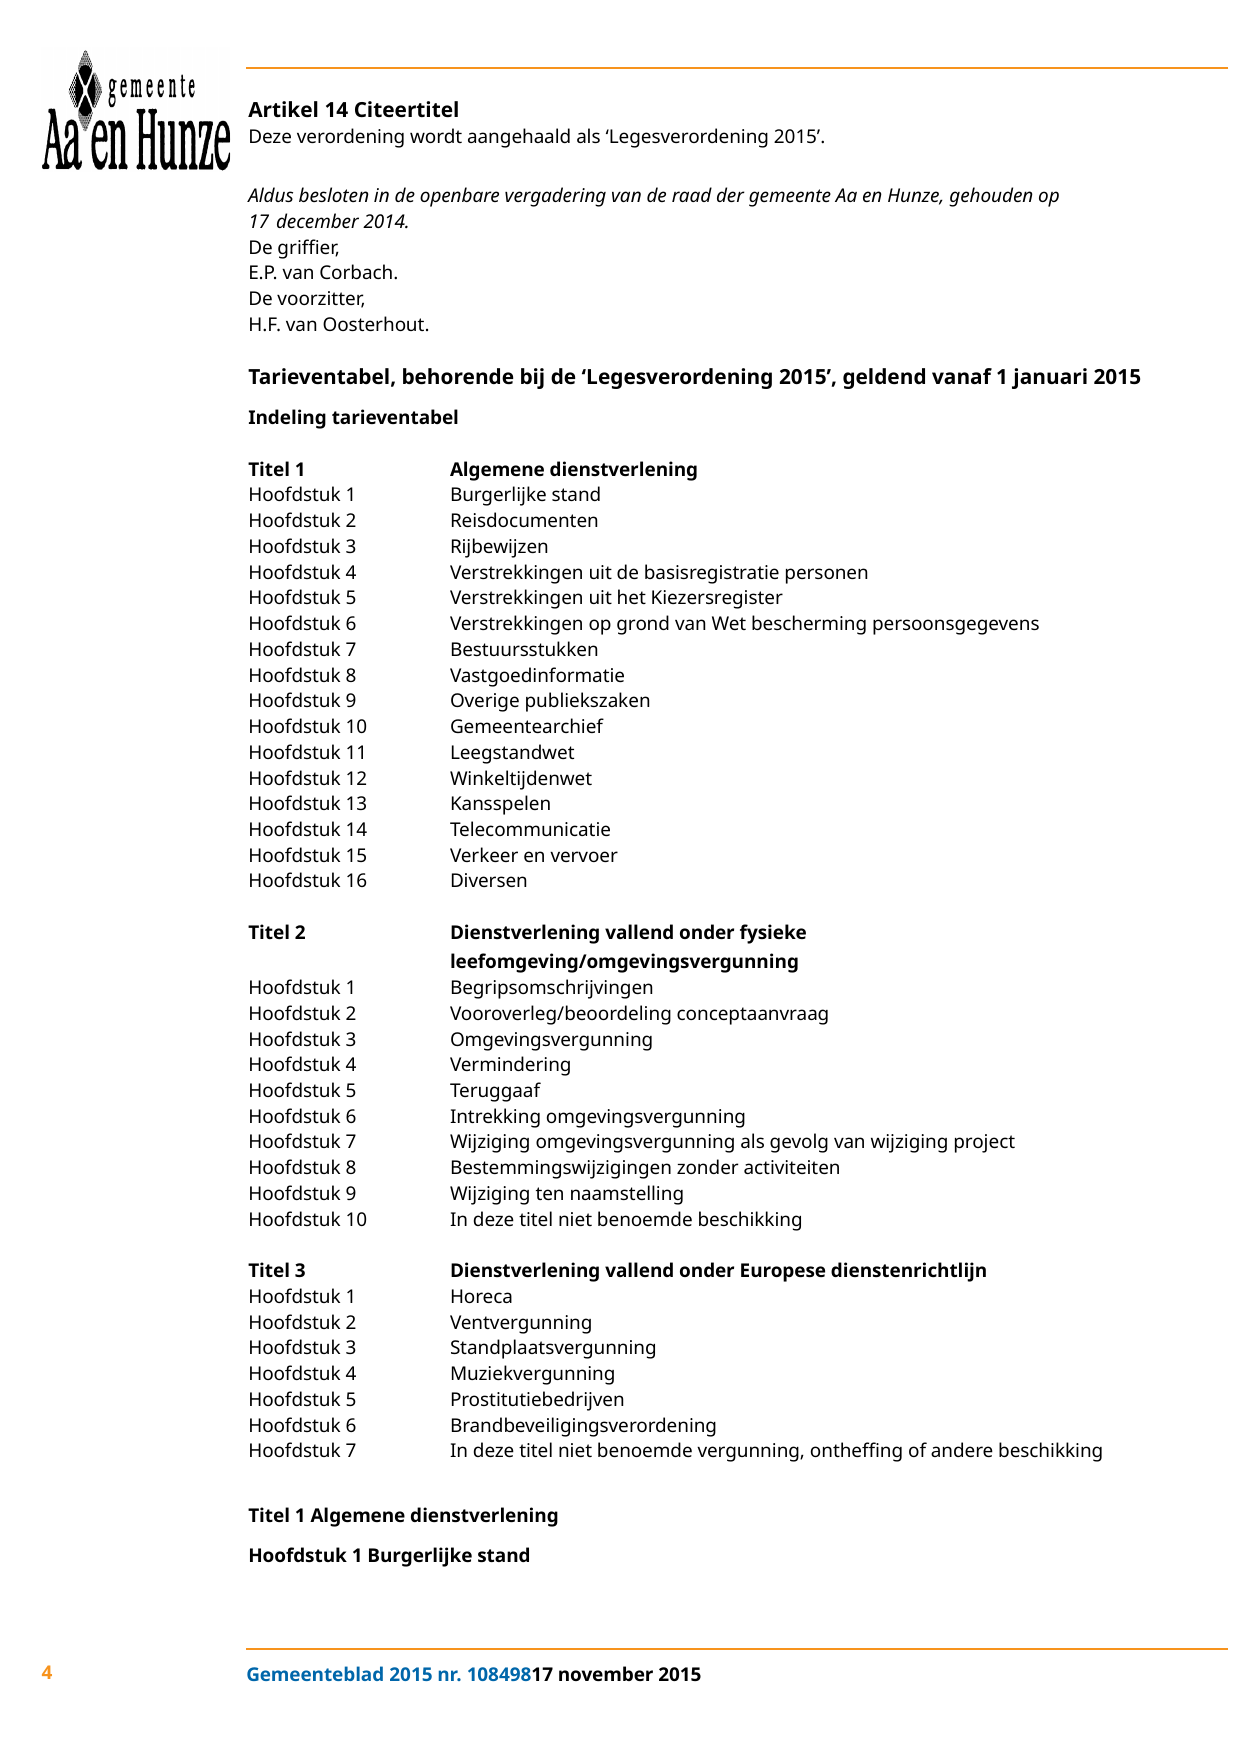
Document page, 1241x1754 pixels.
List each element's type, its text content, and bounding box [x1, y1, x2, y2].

table_cell In deze titel niet benoemde vergunning, ontheffing of andere beschikking [450, 1438, 1152, 1463]
table_cell Hoofdstuk 15 [248, 842, 450, 868]
text Tarieventabel, behorende bij de ‘Legesverordening 2015’, geldend vanaf 1 januari 2015 [248, 362, 1152, 391]
table_cell Hoofdstuk 2 [248, 1309, 450, 1334]
table_cell Titel 3 [248, 1258, 450, 1283]
table_cell [248, 893, 450, 919]
table_cell Hoofdstuk 2 [248, 508, 450, 533]
table_cell Telecommunicatie [450, 816, 1152, 842]
text H.F. van Oosterhout. [248, 311, 1152, 337]
table_cell Hoofdstuk 7 [248, 636, 450, 662]
table_cell Hoofdstuk 1 [248, 1283, 450, 1309]
table_cell Muziekvergunning [450, 1360, 1152, 1386]
text Artikel 14 Citeertitel [248, 95, 1152, 123]
table_cell Hoofdstuk 16 [248, 868, 450, 893]
table_cell Hoofdstuk 6 [248, 610, 450, 636]
table_cell Teruggaaf [450, 1077, 1152, 1103]
table_cell In deze titel niet benoemde beschikking [450, 1206, 1152, 1232]
table_cell Hoofdstuk 3 [248, 533, 450, 559]
text Hoofdstuk 1 Burgerlijke stand [248, 1542, 1152, 1567]
table_cell Titel 2 [248, 919, 450, 974]
text Deze verordening wordt aangehaald als ‘Legesverordening 2015’. [248, 123, 1152, 149]
table_cell Hoofdstuk 5 [248, 1386, 450, 1412]
table_cell Hoofdstuk 9 [248, 688, 450, 713]
table_header Algemene dienstverlening [450, 456, 1152, 482]
table_cell Hoofdstuk 1 [248, 974, 450, 1000]
table_cell Begripsomschrijvingen [450, 974, 1152, 1000]
table_cell Verstrekkingen uit de basisregistratie personen [450, 559, 1152, 584]
table_cell Wijziging omgevingsvergunning als gevolg van wijziging project [450, 1129, 1152, 1154]
table_cell Diversen [450, 868, 1152, 893]
table_cell Hoofdstuk 7 [248, 1129, 450, 1154]
table_cell Brandbeveiligingsverordening [450, 1412, 1152, 1437]
table_cell [450, 893, 1152, 919]
table_cell Hoofdstuk 3 [248, 1026, 450, 1052]
table_cell [450, 1232, 1152, 1257]
table_cell Dienstverlening vallend onder fysieke leefomgeving/omgevingsvergunning [450, 919, 1152, 974]
table_cell Hoofdstuk 4 [248, 1360, 450, 1386]
picture [41, 47, 231, 172]
text Aldus besloten in de openbare vergadering van de raad der gemeente Aa en Hunze, gehouden op 17 december 2014. [248, 182, 1152, 234]
table_cell Hoofdstuk 14 [248, 816, 450, 842]
table_cell Hoofdstuk 2 [248, 1000, 450, 1026]
text Indeling tarieventabel [248, 404, 1152, 430]
table_cell Hoofdstuk 1 [248, 482, 450, 507]
table_cell Verkeer en vervoer [450, 842, 1152, 868]
table_cell Hoofdstuk 11 [248, 739, 450, 765]
table_cell Reisdocumenten [450, 508, 1152, 533]
table_cell Hoofdstuk 5 [248, 1077, 450, 1103]
table_cell Omgevingsvergunning [450, 1026, 1152, 1052]
table_cell Hoofdstuk 10 [248, 1206, 450, 1232]
table_cell Leegstandwet [450, 739, 1152, 765]
table_cell Overige publiekszaken [450, 688, 1152, 713]
table_cell Gemeentearchief [450, 713, 1152, 739]
table_cell [248, 1232, 450, 1257]
table_cell Vastgoedinformatie [450, 662, 1152, 687]
table_cell Hoofdstuk 13 [248, 790, 450, 816]
table_cell Hoofdstuk 6 [248, 1412, 450, 1437]
table_cell Horeca [450, 1283, 1152, 1309]
table_cell Rijbewijzen [450, 533, 1152, 559]
table_header Titel 1 [248, 456, 450, 482]
table_cell Dienstverlening vallend onder Europese dienstenrichtlijn [450, 1258, 1152, 1283]
text Titel 1 Algemene dienstverlening [248, 1502, 1152, 1528]
text De voorzitter, [248, 285, 1152, 311]
table_cell Kansspelen [450, 790, 1152, 816]
table_cell Hoofdstuk 12 [248, 765, 450, 790]
text De griffier, [248, 234, 1152, 259]
table_cell Prostitutiebedrijven [450, 1386, 1152, 1412]
table_cell Vermindering [450, 1052, 1152, 1077]
table_cell Ventvergunning [450, 1309, 1152, 1334]
table_cell Bestemmingswijzigingen zonder activiteiten [450, 1155, 1152, 1180]
table_cell Intrekking omgevingsvergunning [450, 1103, 1152, 1129]
table_cell Hoofdstuk 8 [248, 662, 450, 687]
table_cell Hoofdstuk 10 [248, 713, 450, 739]
table_cell Vooroverleg/beoordeling conceptaanvraag [450, 1000, 1152, 1026]
table_cell Hoofdstuk 8 [248, 1155, 450, 1180]
table_cell Bestuursstukken [450, 636, 1152, 662]
table_cell Hoofdstuk 7 [248, 1438, 450, 1463]
table_cell Verstrekkingen uit het Kiezersregister [450, 585, 1152, 610]
table_cell Verstrekkingen op grond van Wet bescherming persoonsgegevens [450, 610, 1152, 636]
table_cell Hoofdstuk 5 [248, 585, 450, 610]
table_cell Burgerlijke stand [450, 482, 1152, 507]
table_cell Hoofdstuk 4 [248, 559, 450, 584]
table_cell Wijziging ten naamstelling [450, 1180, 1152, 1206]
text E.P. van Corbach. [248, 259, 1152, 285]
table_cell Hoofdstuk 6 [248, 1103, 450, 1129]
table_cell Hoofdstuk 9 [248, 1180, 450, 1206]
table_cell Hoofdstuk 3 [248, 1335, 450, 1360]
table_cell Winkeltijdenwet [450, 765, 1152, 790]
table_cell Hoofdstuk 4 [248, 1052, 450, 1077]
table_cell Standplaatsvergunning [450, 1335, 1152, 1360]
